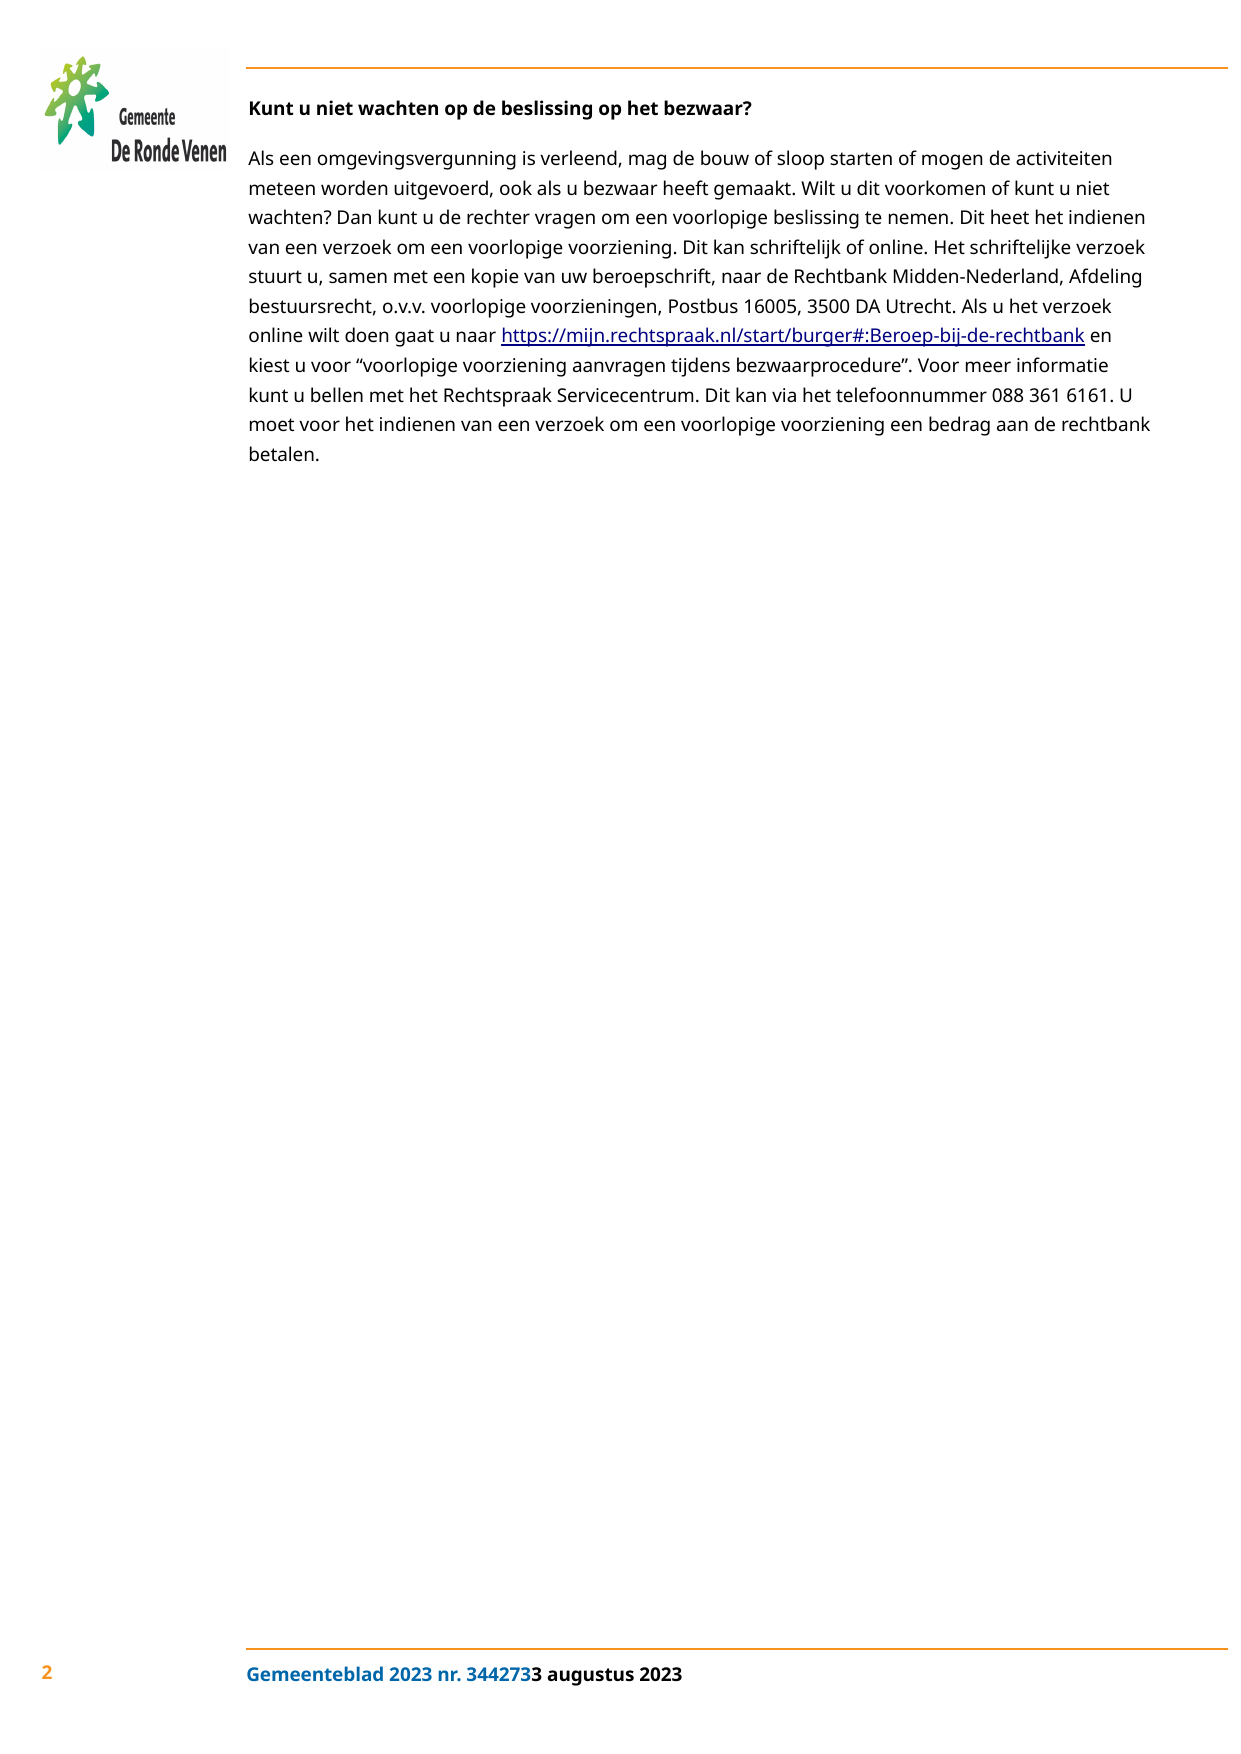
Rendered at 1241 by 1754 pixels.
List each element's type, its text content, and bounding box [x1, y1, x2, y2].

text Als een omgevingsvergunning is verleend, mag de bouw of sloop starten of mogen de activiteiten meteen worden uitgevoerd, ook als u bezwaar heeft gemaakt. Wilt u dit voorkomen of kunt u niet wachten? Dan kunt u de rechter vragen om een voorlopige beslissing te nemen. Dit heet het indienen van een verzoek om een voorlopige voorziening. Dit kan schriftelijk of online. Het schriftelijke verzoek stuurt u, samen met een kopie van uw beroepschrift, naar de Rechtbank Midden-Nederland, Afdeling bestuursrecht, o.v.v. voorlopige voorzieningen, Postbus 16005, 3500 DA Utrecht. Als u het verzoek online wilt doen gaat u naar https://mijn.rechtspraak.nl/start/burger#:Beroep-bij-de-rechtbank en kiest u voor “voorlopige voorziening aanvragen tijdens bezwaarprocedure”. Voor meer informatie kunt u bellen met het Rechtspraak Servicecentrum. Dit kan via het telefoonnummer 088 361 6161. U moet voor het indienen van een verzoek om een voorlopige voorziening een bedrag aan de rechtbank betalen. [248, 145, 1152, 467]
text Kunt u niet wachten op de beslissing op het bezwaar? [248, 95, 1152, 121]
picture [41, 47, 231, 172]
